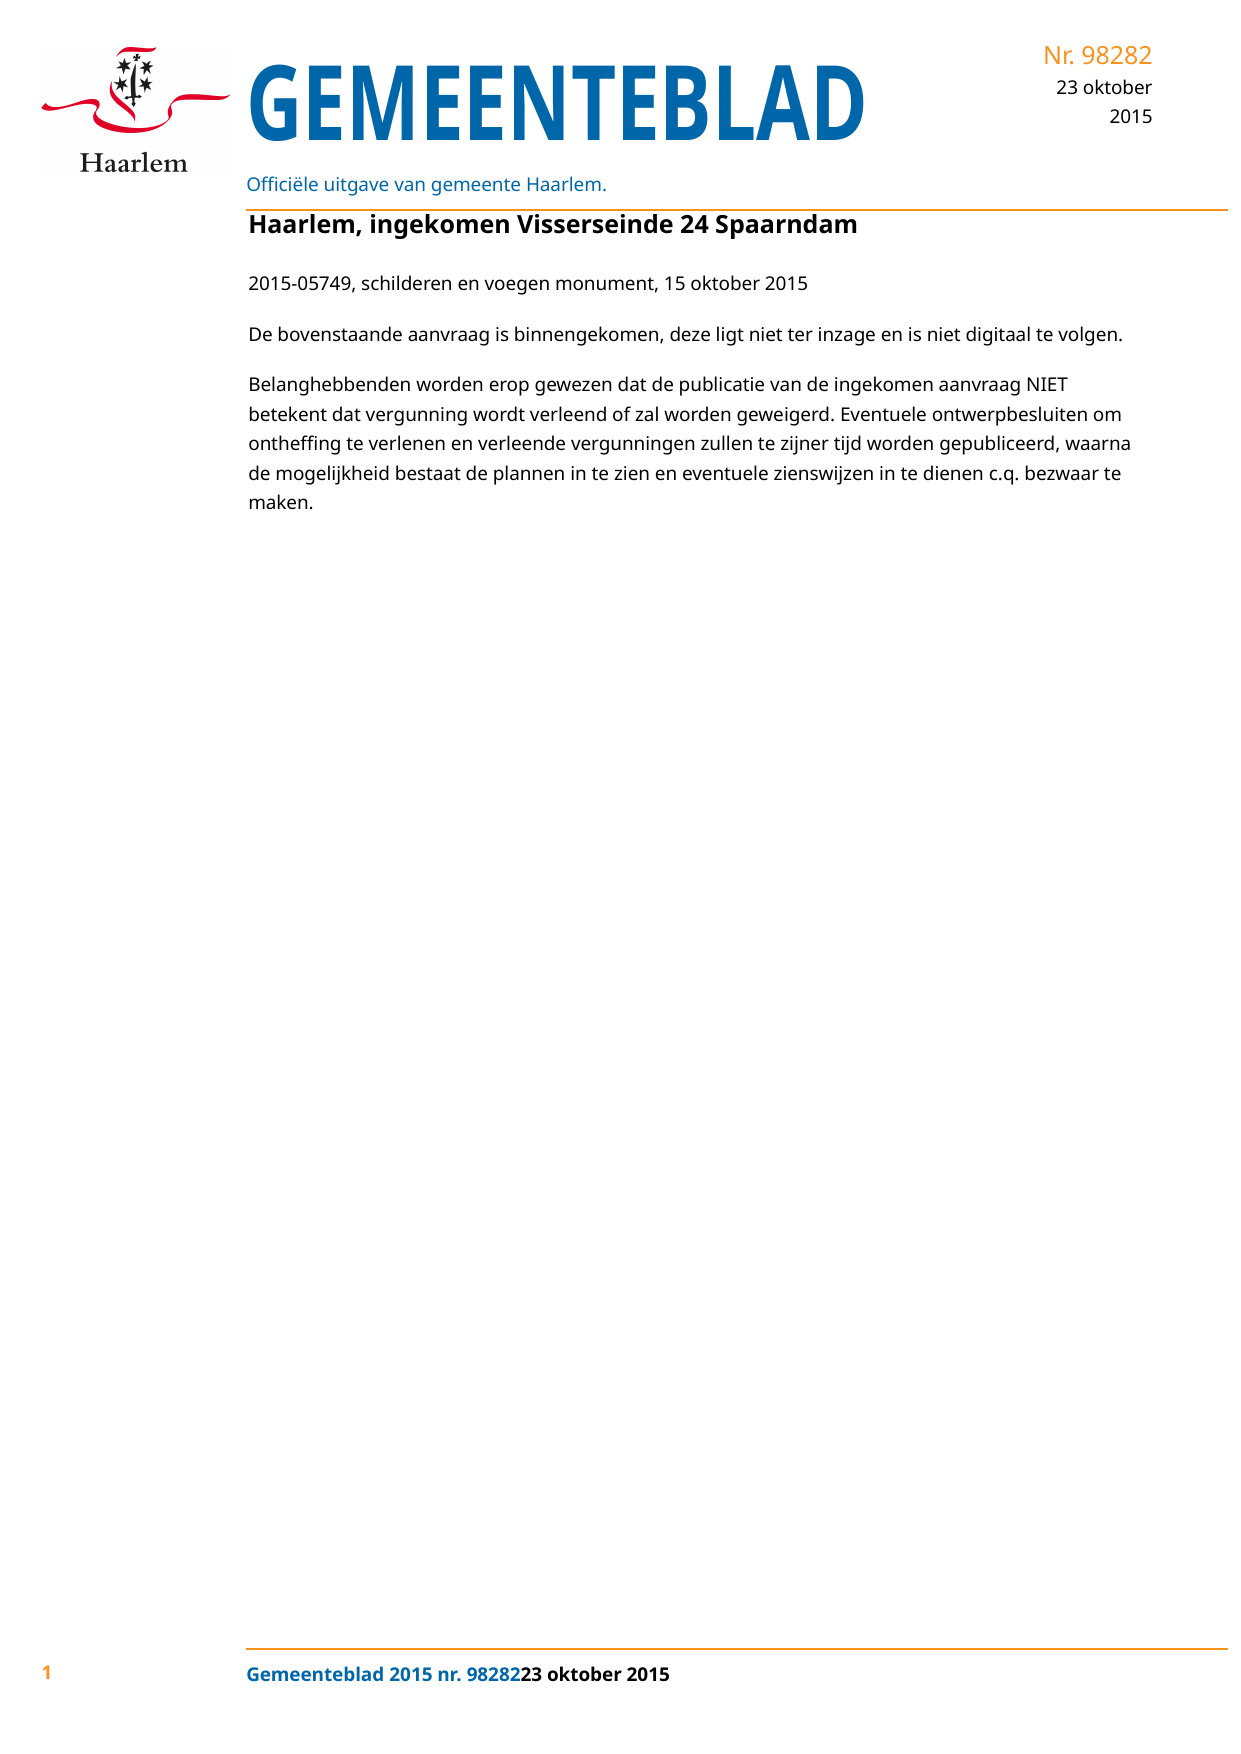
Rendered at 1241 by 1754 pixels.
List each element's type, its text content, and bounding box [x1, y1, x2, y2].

text De bovenstaande aanvraag is binnengekomen, deze ligt niet ter inzage en is niet digitaal te volgen. [248, 321, 1152, 346]
text Belanghebbenden worden erop gewezen dat de publicatie van de ingekomen aanvraag NIET betekent dat vergunning wordt verleend of zal worden geweigerd. Eventuele ontwerpbesluiten om ontheffing te verlenen en verleende vergunningen zullen te zijner tijd worden gepubliceerd, waarna de mogelijkheid bestaat de plannen in te zien en eventuele zienswijzen in te dienen c.q. bezwaar te maken. [248, 371, 1152, 515]
text Haarlem, ingekomen Visserseinde 24 Spaarndam [248, 211, 1152, 241]
text 2015-05749, schilderen en voegen monument, 15 oktober 2015 [248, 270, 1152, 296]
picture [41, 47, 231, 172]
